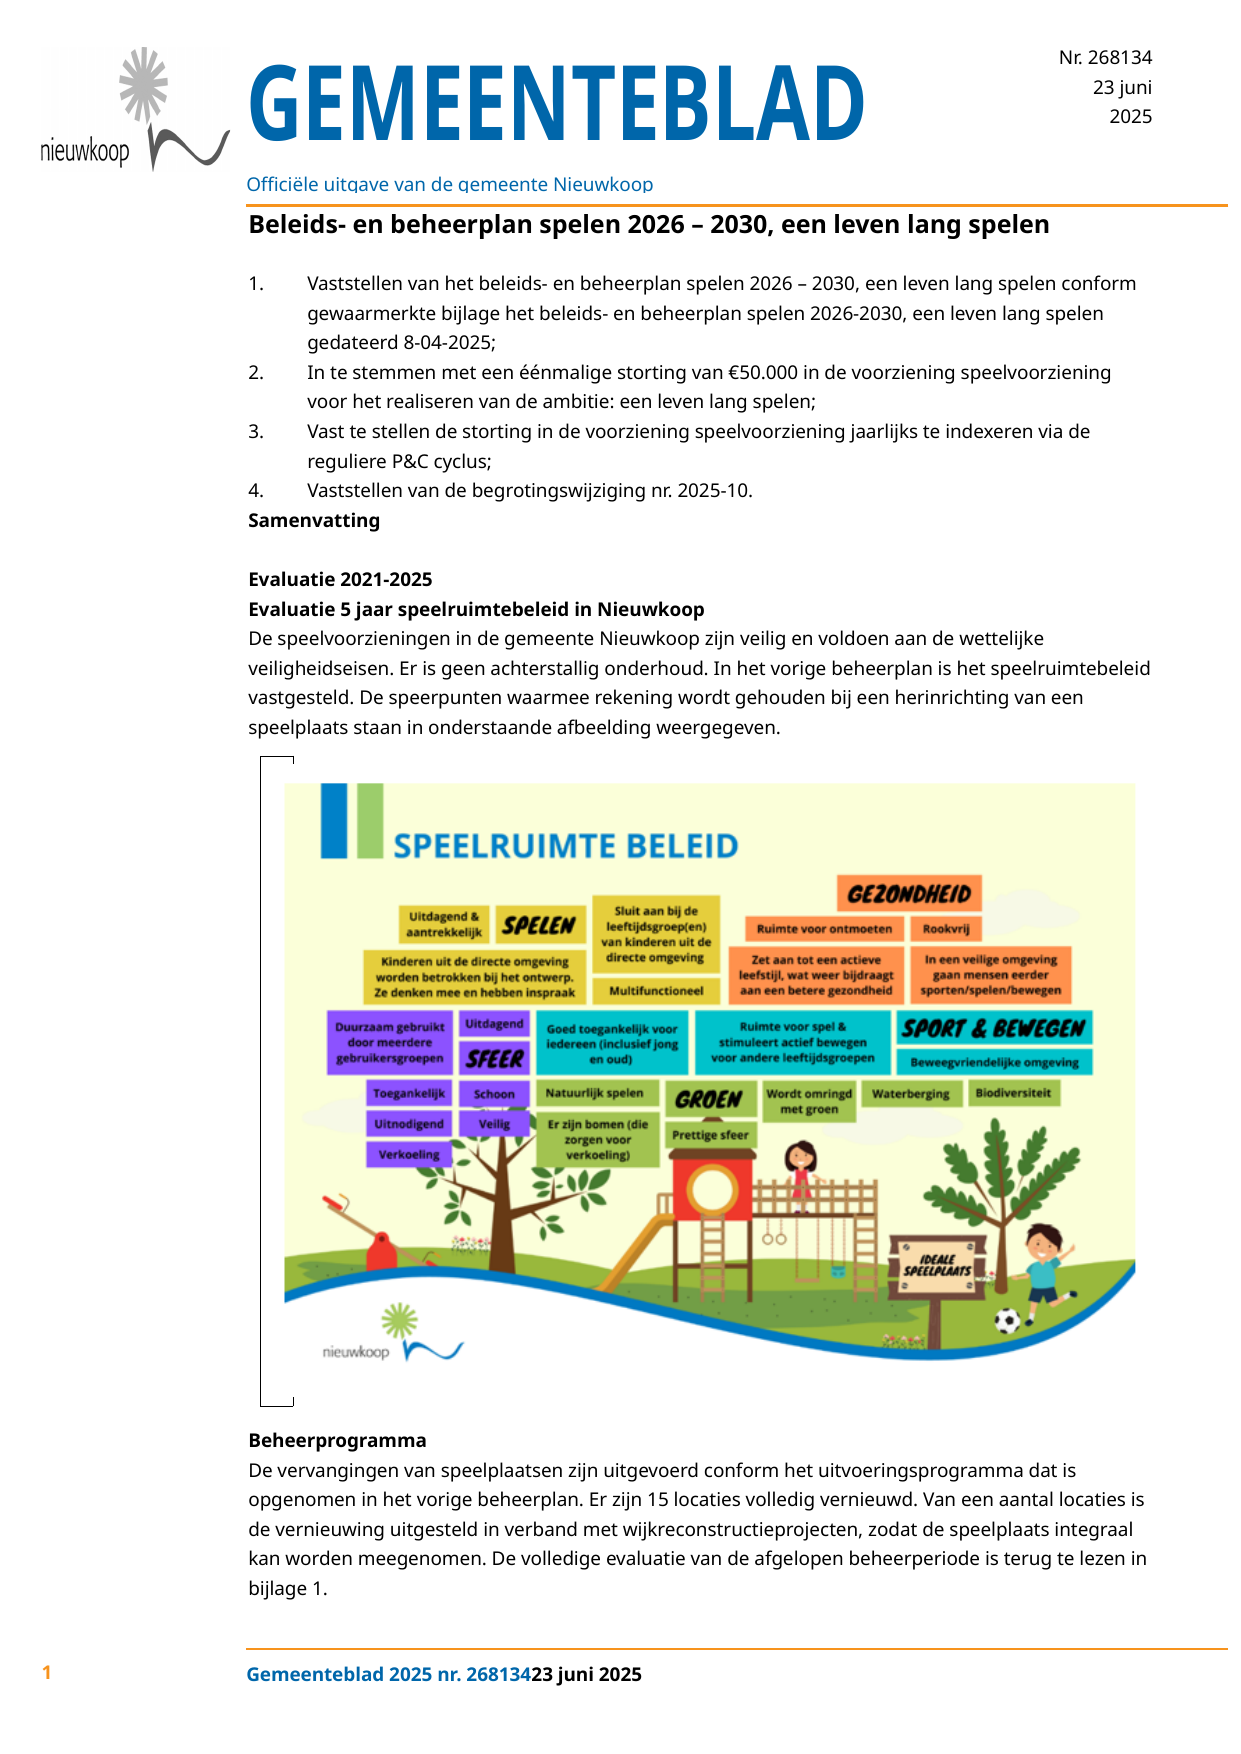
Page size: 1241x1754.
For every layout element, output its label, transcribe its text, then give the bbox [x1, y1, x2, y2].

list Vaststellen van de begrotingswijziging nr. 2025-10. [248, 477, 1152, 503]
text Beheerprogramma [248, 1427, 1152, 1453]
list Vaststellen van het beleids- en beheerplan spelen 2026 – 2030, een leven lang spelen conform gewaarmerkte bijlage het beleids- en beheerplan spelen 2026-2030, een leven lang spelen gedateerd 8-04-2025; [248, 270, 1152, 355]
text Beleids- en beheerplan spelen 2026 – 2030, een leven lang spelen [248, 207, 1152, 241]
picture [41, 47, 231, 172]
list In te stemmen met een éénmalige storting van €50.000 in de voorziening speelvoorziening voor het realiseren van de ambitie: een leven lang spelen; [248, 359, 1152, 414]
text Samenvatting [248, 507, 1152, 533]
list Vast te stellen de storting in de voorziening speelvoorziening jaarlijks te indexeren via de reguliere P&C cyclus; [248, 418, 1152, 473]
text De vervangingen van speelplaatsen zijn uitgevoerd conform het uitvoeringsprogramma dat is opgenomen in het vorige beheerplan. Er zijn 15 locaties volledig vernieuwd. Van een aantal locaties is de vernieuwing uitgesteld in verband met wijkreconstructieprojecten, zodat de speelplaats integraal kan worden meegenomen. De volledige evaluatie van de afgelopen beheerperiode is terug te lezen in bijlage 1. [248, 1457, 1152, 1601]
text De speelvoorzieningen in de gemeente Nieuwkoop zijn veilig en voldoen aan de wettelijke veiligheidseisen. Er is geen achterstallig onderhoud. In het vorige beheerplan is het speelruimtebeleid vastgesteld. De speerpunten waarmee rekening wordt gehouden bij een herinrichting van een speelplaats staan in onderstaande afbeelding weergegeven. [248, 625, 1152, 740]
picture [268, 764, 1155, 1397]
text Evaluatie 2021-2025 [248, 566, 1152, 592]
text Evaluatie 5 jaar speelruimtebeleid in Nieuwkoop [248, 596, 1152, 621]
